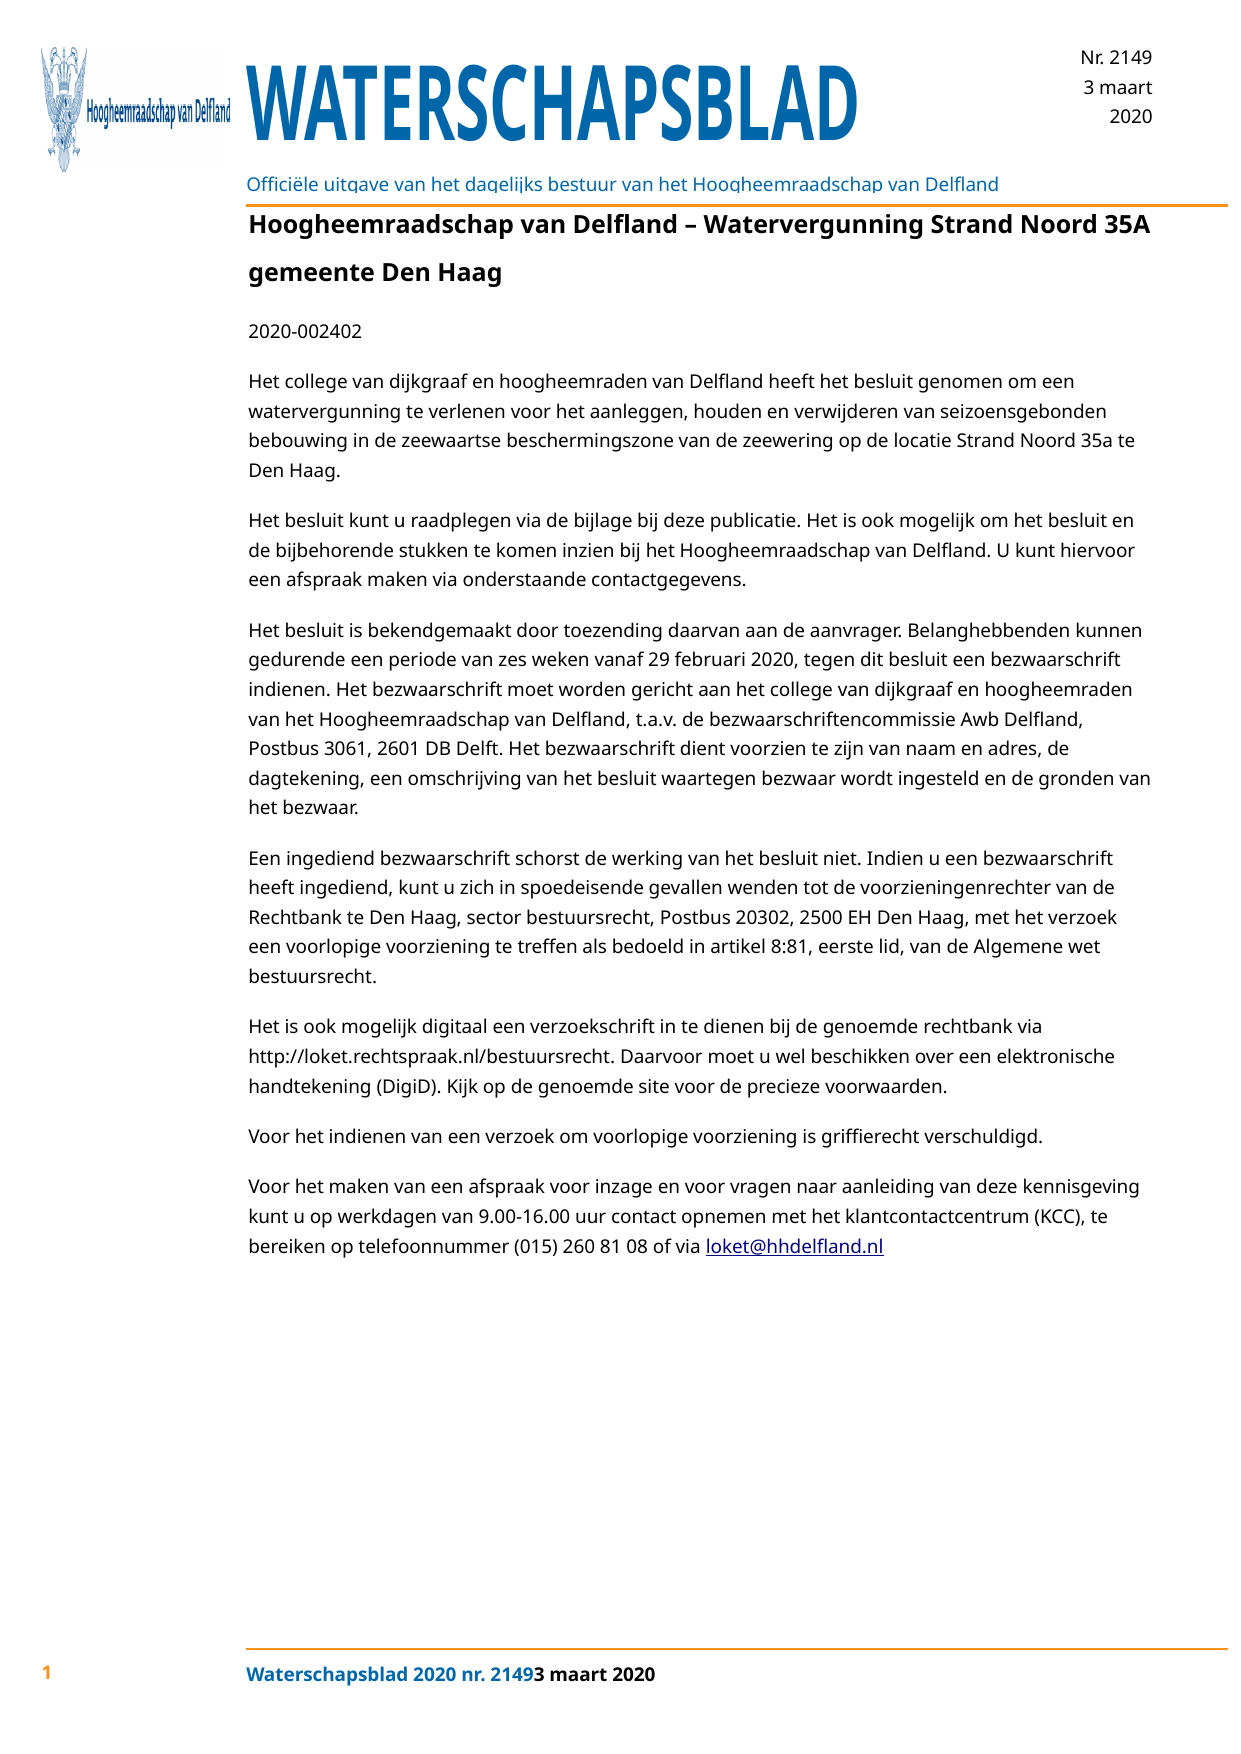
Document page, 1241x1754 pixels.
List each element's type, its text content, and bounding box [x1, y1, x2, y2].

text Het besluit kunt u raadplegen via de bijlage bij deze publicatie. Het is ook mogelijk om het besluit en de bijbehorende stukken te komen inzien bij het Hoogheemraadschap van Delfland. U kunt hiervoor een afspraak maken via onderstaande contactgegevens. [248, 507, 1152, 592]
text Voor het indienen van een verzoek om voorlopige voorziening is griffierecht verschuldigd. [248, 1123, 1152, 1149]
text Het besluit is bekendgemaakt door toezending daarvan aan de aanvrager. Belanghebbenden kunnen gedurende een periode van zes weken vanaf 29 februari 2020, tegen dit besluit een bezwaarschrift indienen. Het bezwaarschrift moet worden gericht aan het college van dijkgraaf en hoogheemraden van het Hoogheemraadschap van Delfland, t.a.v. de bezwaarschriftencommissie Awb Delfland, Postbus 3061, 2601 DB Delft. Het bezwaarschrift dient voorzien te zijn van naam en adres, de dagtekening, een omschrijving van het besluit waartegen bezwaar wordt ingesteld en de gronden van het bezwaar. [248, 617, 1152, 820]
text Het college van dijkgraaf en hoogheemraden van Delfland heeft het besluit genomen om een watervergunning te verlenen voor het aanleggen, houden en verwijderen van seizoensgebonden bebouwing in de zeewaartse beschermingszone van de zeewering op de locatie Strand Noord 35a te Den Haag. [248, 368, 1152, 483]
text 2020-002402 [248, 318, 1152, 344]
picture [41, 47, 231, 172]
text Een ingediend bezwaarschrift schorst de werking van het besluit niet. Indien u een bezwaarschrift heeft ingediend, kunt u zich in spoedeisende gevallen wenden tot de voorzieningenrechter van de Rechtbank te Den Haag, sector bestuursrecht, Postbus 20302, 2500 EH Den Haag, met het verzoek een voorlopige voorziening te treffen als bedoeld in artikel 8:81, eerste lid, van de Algemene wet bestuursrecht. [248, 845, 1152, 989]
text Voor het maken van een afspraak voor inzage en voor vragen naar aanleiding van deze kennisgeving kunt u op werkdagen van 9.00-16.00 uur contact opnemen met het klantcontactcentrum (KCC), te bereiken op telefoonnummer (015) 260 81 08 of via loket@hhdelfland.nl [248, 1174, 1152, 1259]
text Hoogheemraadschap van Delfland – Watervergunning Strand Noord 35A gemeente Den Haag [248, 207, 1152, 288]
text Het is ook mogelijk digitaal een verzoekschrift in te dienen bij de genoemde rechtbank via http://loket.rechtspraak.nl/bestuursrecht. Daarvoor moet u wel beschikken over een elektronische handtekening (DigiD). Kijk op de genoemde site voor de precieze voorwaarden. [248, 1014, 1152, 1099]
